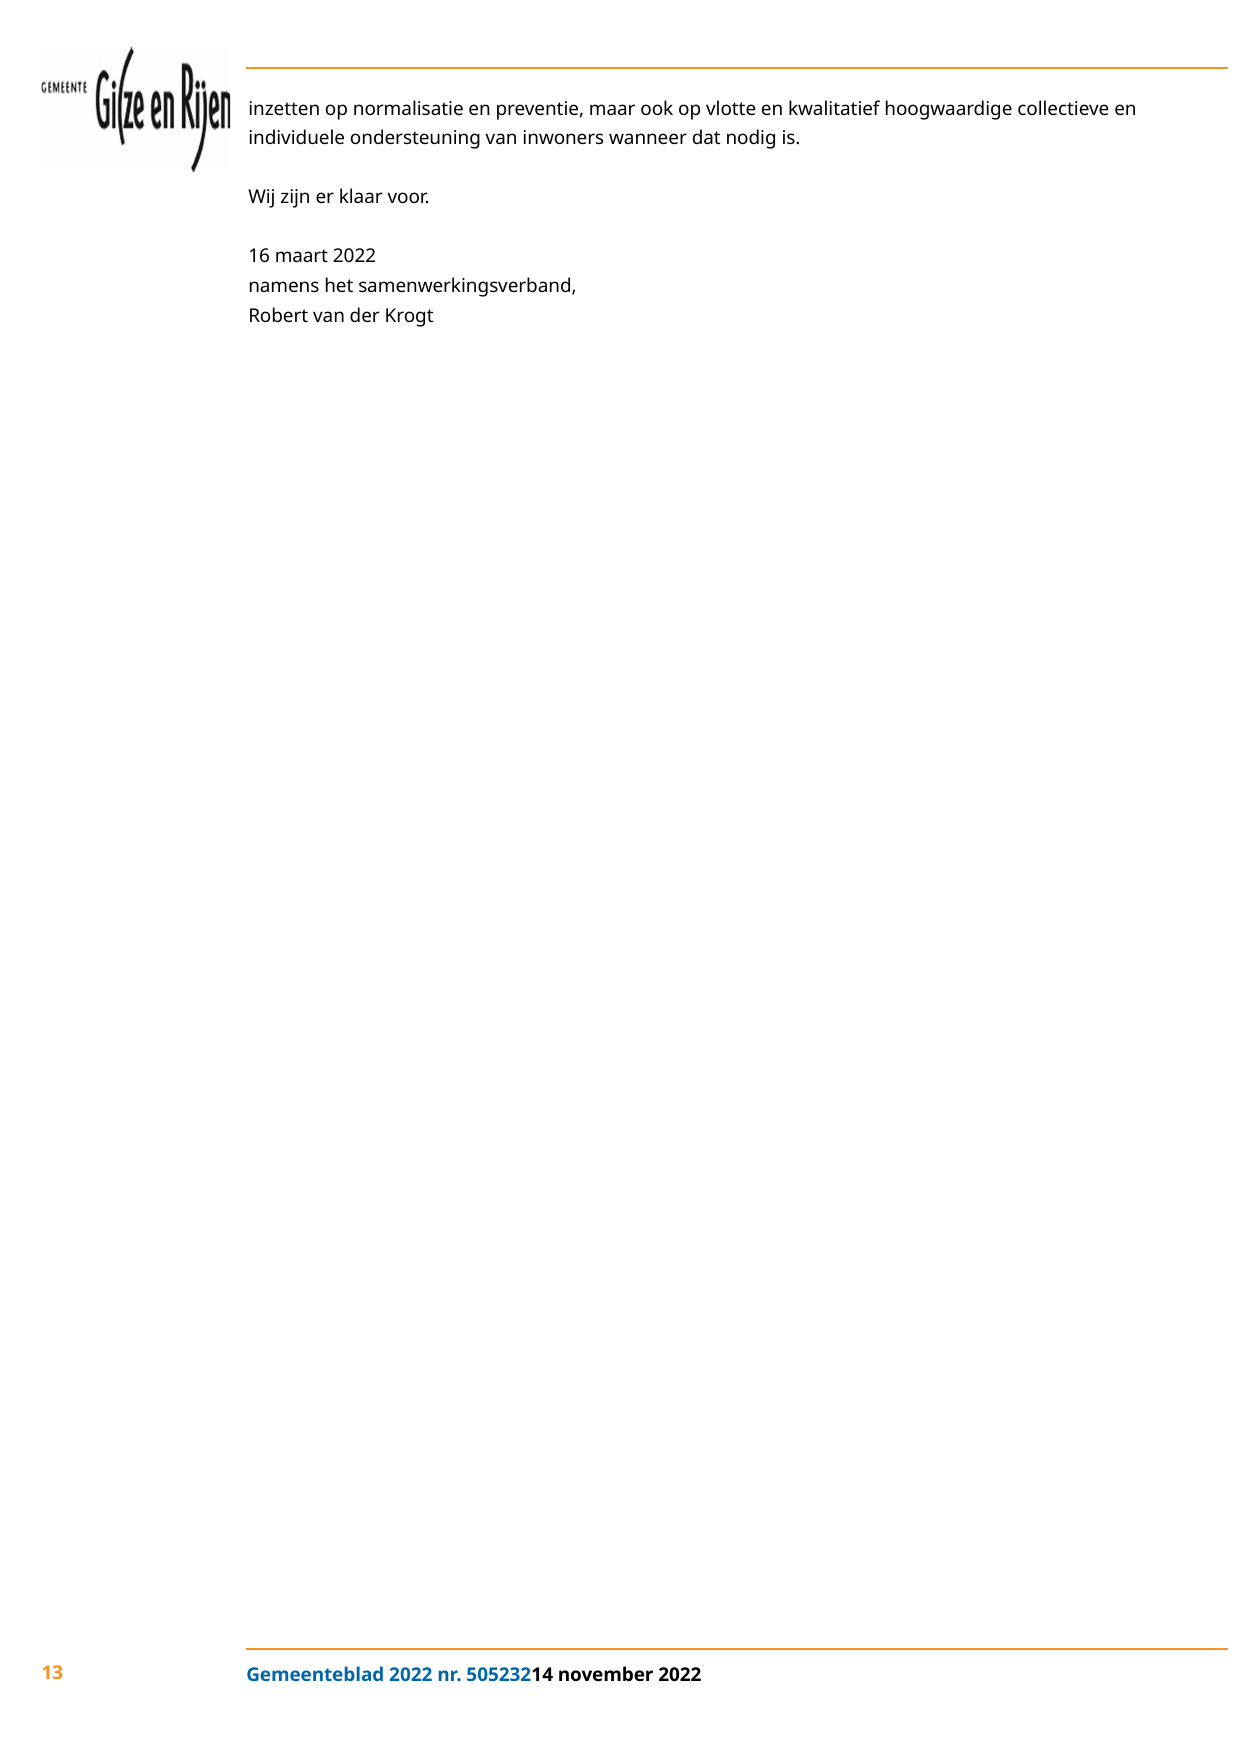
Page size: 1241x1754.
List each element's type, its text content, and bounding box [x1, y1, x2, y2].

text 16 maart 2022 [248, 243, 1152, 268]
text inzetten op normalisatie en preventie, maar ook op vlotte en kwalitatief hoogwaardige collectieve en individuele ondersteuning van inwoners wanneer dat nodig is. [248, 95, 1152, 150]
text Robert van der Krogt [248, 302, 1152, 328]
text namens het samenwerkingsverband, [248, 272, 1152, 298]
picture [41, 47, 231, 172]
text Wij zijn er klaar voor. [248, 183, 1152, 209]
